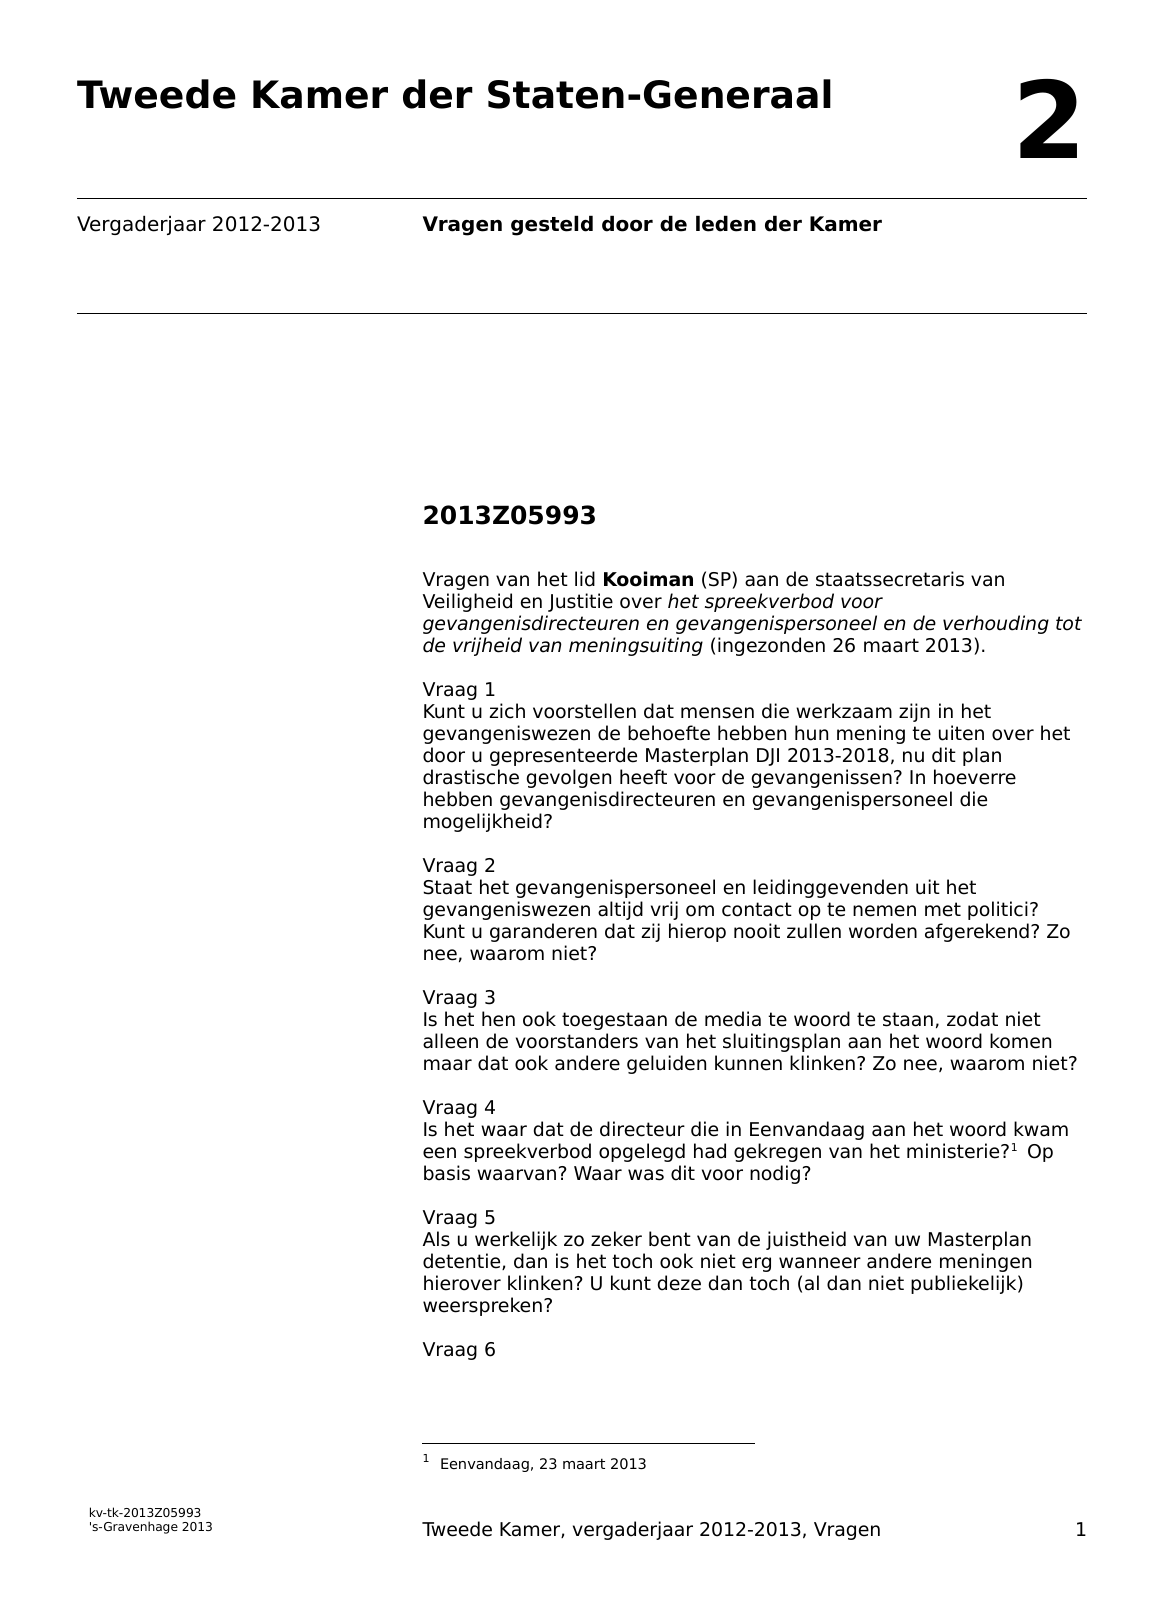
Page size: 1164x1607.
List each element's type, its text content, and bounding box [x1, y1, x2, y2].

table_cell Vragen gesteld door de leden der Kamer [422, 199, 1087, 313]
text Vraag 1 [422, 679, 1087, 701]
text Vraag 6 [422, 1339, 1087, 1361]
text 2013Z05993 [422, 501, 1087, 531]
text Eenvandaag, 23 maart 2013 [422, 1452, 1087, 1474]
text Vraag 4 [422, 1097, 1087, 1119]
text 's-Gravenhage 2013 [88, 1520, 323, 1534]
text Staat het gevangenispersoneel en leidinggevenden uit het gevangeniswezen altijd vrij om contact op te nemen met politici? Kunt u garanderen dat zij hierop nooit zullen worden afgerekend? Zo nee, waarom niet? [422, 877, 1087, 965]
text Vraag 2 [422, 855, 1087, 877]
text kv-tk-2013Z05993 [88, 1506, 323, 1520]
text Vraag 3 [422, 987, 1087, 1009]
table_cell Vergaderjaar 2012-2013 [77, 199, 422, 313]
text Is het waar dat de directeur die in Eenvandaag aan het woord kwam een spreekverbod opgelegd had gekregen van het ministerie? Op basis waarvan? Waar was dit voor nodig? [422, 1119, 1087, 1185]
text Vraag 5 [422, 1207, 1087, 1229]
text Kunt u zich voorstellen dat mensen die werkzaam zijn in het gevangeniswezen de behoefte hebben hun mening te uiten over het door u gepresenteerde Masterplan DJI 2013-2018, nu dit plan drastische gevolgen heeft voor de gevangenissen? In hoeverre hebben gevangenisdirecteuren en gevangenispersoneel die mogelijkheid? [422, 701, 1087, 833]
text Is het hen ook toegestaan de media te woord te staan, zodat niet alleen de voorstanders van het sluitingsplan aan het woord komen maar dat ook andere geluiden kunnen klinken? Zo nee, waarom niet? [422, 1009, 1087, 1075]
text Als u werkelijk zo zeker bent van de juistheid van uw Masterplan detentie, dan is het toch ook niet erg wanneer andere meningen hierover klinken? U kunt deze dan toch (al dan niet publiekelijk) weerspreken? [422, 1229, 1087, 1317]
table_header Tweede Kamer der Staten-Generaal [77, 59, 886, 198]
text Vragen van het lid Kooiman (SP) aan de staatssecretaris van Veiligheid en Justitie over het spreekverbod voor gevangenisdirecteuren en gevangenispersoneel en de verhouding tot de vrijheid van meningsuiting (ingezonden 26 maart 2013). [422, 569, 1087, 657]
table_header 2 [886, 59, 1087, 198]
